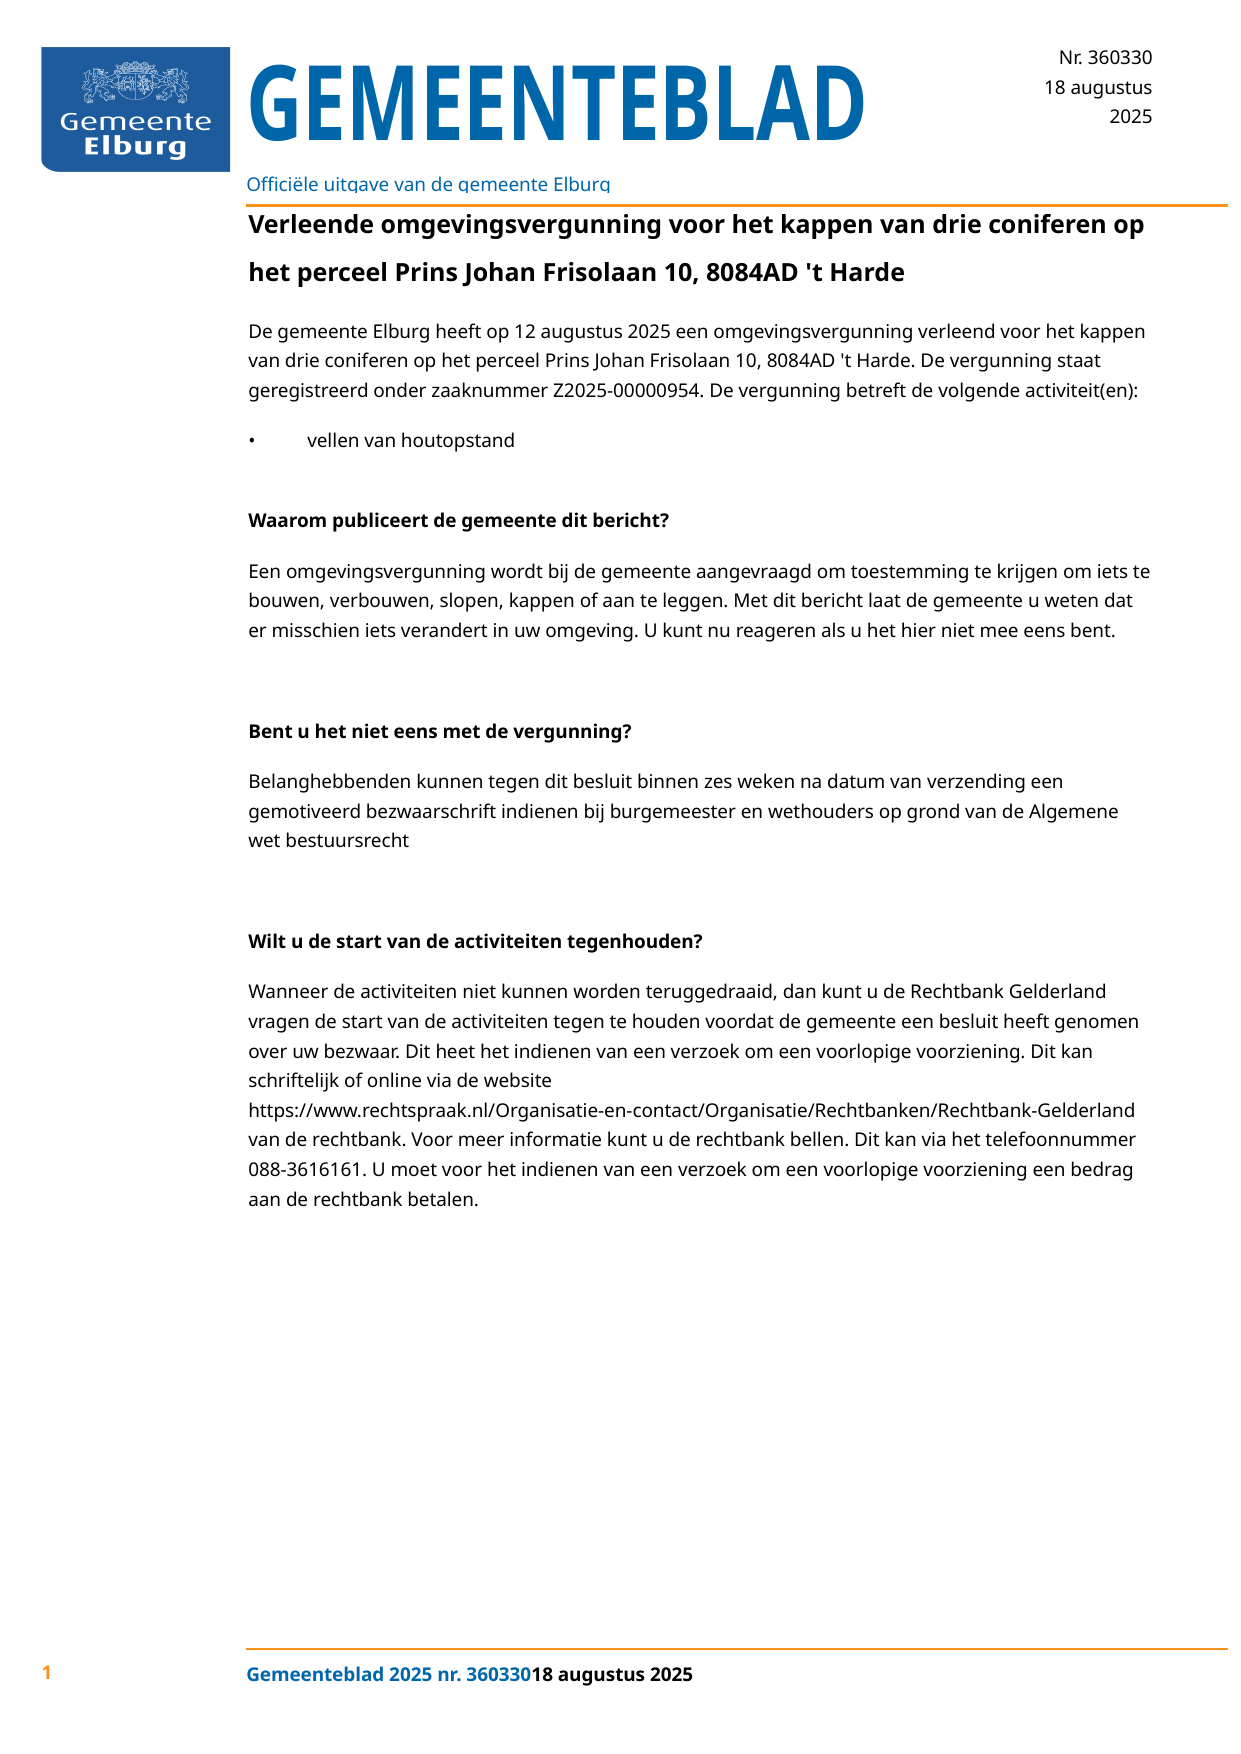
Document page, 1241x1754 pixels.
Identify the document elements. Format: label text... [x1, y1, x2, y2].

text Belanghebbenden kunnen tegen dit besluit binnen zes weken na datum van verzending een gemotiveerd bezwaarschrift indienen bij burgemeester en wethouders op grond van de Algemene wet bestuursrecht [248, 768, 1152, 853]
picture [41, 47, 231, 172]
text Wilt u de start van de activiteiten tegenhouden? [248, 928, 1152, 954]
text De gemeente Elburg heeft op 12 augustus 2025 een omgevingsvergunning verleend voor het kappen van drie coniferen op het perceel Prins Johan Frisolaan 10, 8084AD 't Harde. De vergunning staat geregistreerd onder zaaknummer Z2025-00000954. De vergunning betreft de volgende activiteit(en): [248, 318, 1152, 403]
text Een omgevingsvergunning wordt bij de gemeente aangevraagd om toestemming te krijgen om iets te bouwen, verbouwen, slopen, kappen of aan te leggen. Met dit bericht laat de gemeente u weten dat er misschien iets verandert in uw omgeving. U kunt nu reageren als u het hier niet mee eens bent. [248, 558, 1152, 643]
text Verleende omgevingsvergunning voor het kappen van drie coniferen op het perceel Prins Johan Frisolaan 10, 8084AD 't Harde [248, 207, 1152, 288]
list vellen van houtopstand [248, 427, 1152, 453]
text Waarom publiceert de gemeente dit bericht? [248, 507, 1152, 533]
text Wanneer de activiteiten niet kunnen worden teruggedraaid, dan kunt u de Rechtbank Gelderland vragen de start van de activiteiten tegen te houden voordat de gemeente een besluit heeft genomen over uw bezwaar. Dit heet het indienen van een verzoek om een voorlopige voorziening. Dit kan schriftelijk of online via de website https://www.rechtspraak.nl/Organisatie-en-contact/Organisatie/Rechtbanken/Rechtbank-Gelderland van de rechtbank. Voor meer informatie kunt u de rechtbank bellen. Dit kan via het telefoonnummer 088-3616161. U moet voor het indienen van een verzoek om een voorlopige voorziening een bedrag aan de rechtbank betalen. [248, 979, 1152, 1212]
text Bent u het niet eens met de vergunning? [248, 718, 1152, 744]
